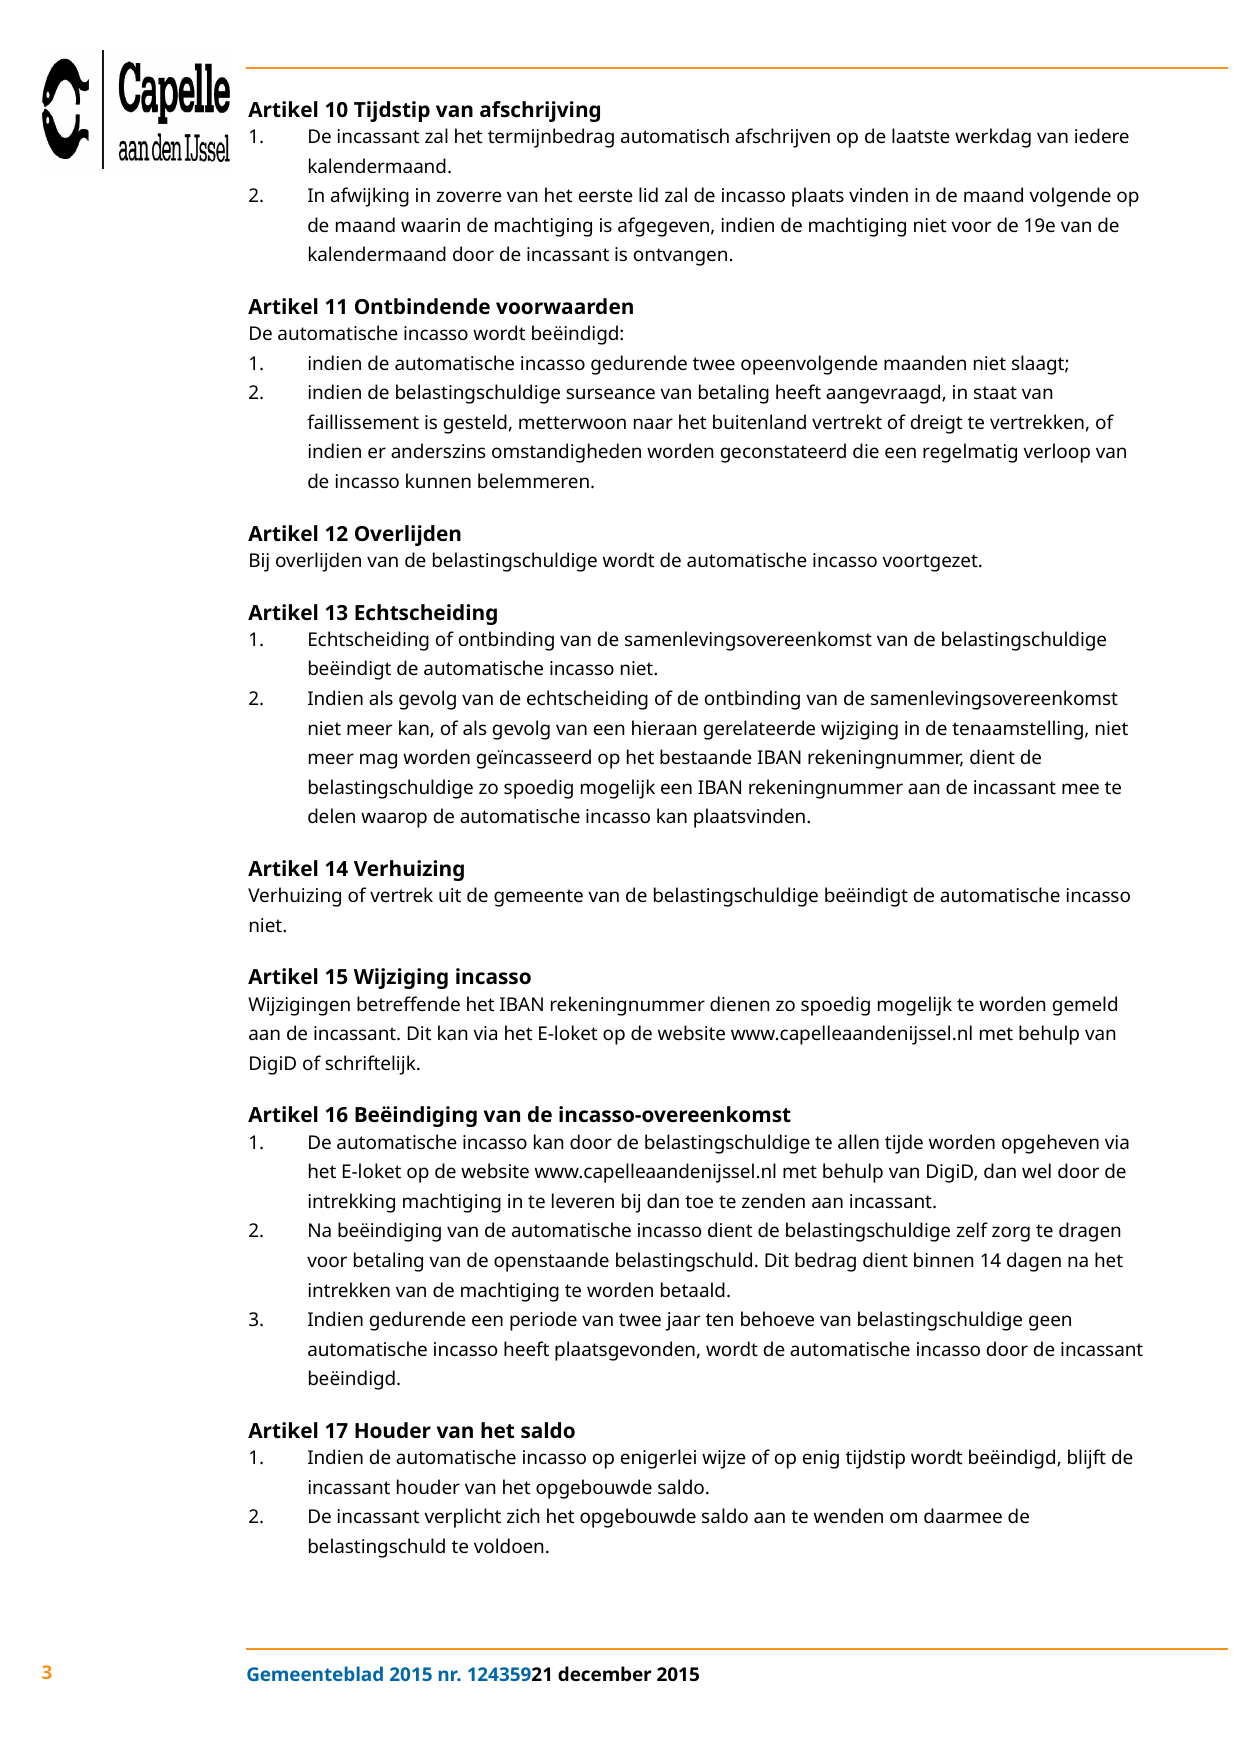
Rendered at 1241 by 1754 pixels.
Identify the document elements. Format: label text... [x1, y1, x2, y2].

list Indien gedurende een periode van twee jaar ten behoeve van belastingschuldige geen automatische incasso heeft plaatsgevonden, wordt de automatische incasso door de incassant beëindigd. [248, 1306, 1152, 1391]
list Indien de automatische incasso op enigerlei wijze of op enig tijdstip wordt beëindigd, blijft de incassant houder van het opgebouwde saldo. [248, 1444, 1152, 1500]
list In afwijking in zoverre van het eerste lid zal de incasso plaats vinden in de maand volgende op de maand waarin de machtiging is afgegeven, indien de machtiging niet voor de 19e van de kalendermaand door de incassant is ontvangen. [248, 182, 1152, 267]
text Verhuizing of vertrek uit de gemeente van de belastingschuldige beëindigt de automatische incasso niet. [248, 882, 1152, 938]
list Echtscheiding of ontbinding van de samenlevingsovereenkomst van de belastingschuldige beëindigt de automatische incasso niet. [248, 626, 1152, 681]
text Artikel 13 Echtscheiding [248, 598, 1152, 626]
list Indien als gevolg van de echtscheiding of de ontbinding van de samenlevingsovereenkomst niet meer kan, of als gevolg van een hieraan gerelateerde wijziging in de tenaamstelling, niet meer mag worden geïncasseerd op het bestaande IBAN rekeningnummer, dient de belastingschuldige zo spoedig mogelijk een IBAN rekeningnummer aan de incassant mee te delen waarop de automatische incasso kan plaatsvinden. [248, 685, 1152, 829]
list De incassant zal het termijnbedrag automatisch afschrijven op de laatste werkdag van iedere kalendermaand. [248, 123, 1152, 178]
text Artikel 17 Houder van het saldo [248, 1416, 1152, 1444]
text Wijzigingen betreffende het IBAN rekeningnummer dienen zo spoedig mogelijk te worden gemeld aan de incassant. Dit kan via het E-loket op de website www.capelleaandenijssel.nl met behulp van DigiD of schriftelijk. [248, 991, 1152, 1076]
text Artikel 11 Ontbindende voorwaarden [248, 292, 1152, 320]
text De automatische incasso wordt beëindigd: [248, 320, 1152, 346]
list Na beëindiging van de automatische incasso dient de belastingschuldige zelf zorg te dragen voor betaling van de openstaande belastingschuld. Dit bedrag dient binnen 14 dagen na het intrekken van de machtiging te worden betaald. [248, 1218, 1152, 1302]
text Artikel 14 Verhuizing [248, 854, 1152, 882]
list indien de belastingschuldige surseance van betaling heeft aangevraagd, in staat van faillissement is gesteld, metterwoon naar het buitenland vertrekt of dreigt te vertrekken, of indien er anderszins omstandigheden worden geconstateerd die een regelmatig verloop van de incasso kunnen belemmeren. [248, 379, 1152, 494]
picture [41, 47, 231, 172]
text Artikel 12 Overlijden [248, 519, 1152, 547]
list De incassant verplicht zich het opgebouwde saldo aan te wenden om daarmee de belastingschuld te voldoen. [248, 1503, 1152, 1559]
text Artikel 16 Beëindiging van de incasso-overeenkomst [248, 1100, 1152, 1129]
text Bij overlijden van de belastingschuldige wordt de automatische incasso voortgezet. [248, 547, 1152, 573]
list indien de automatische incasso gedurende twee opeenvolgende maanden niet slaagt; [248, 350, 1152, 376]
text Artikel 10 Tijdstip van afschrijving [248, 95, 1152, 123]
text Artikel 15 Wijziging incasso [248, 962, 1152, 991]
list De automatische incasso kan door de belastingschuldige te allen tijde worden opgeheven via het E-loket op de website www.capelleaandenijssel.nl met behulp van DigiD, dan wel door de intrekking machtiging in te leveren bij dan toe te zenden aan incassant. [248, 1129, 1152, 1214]
